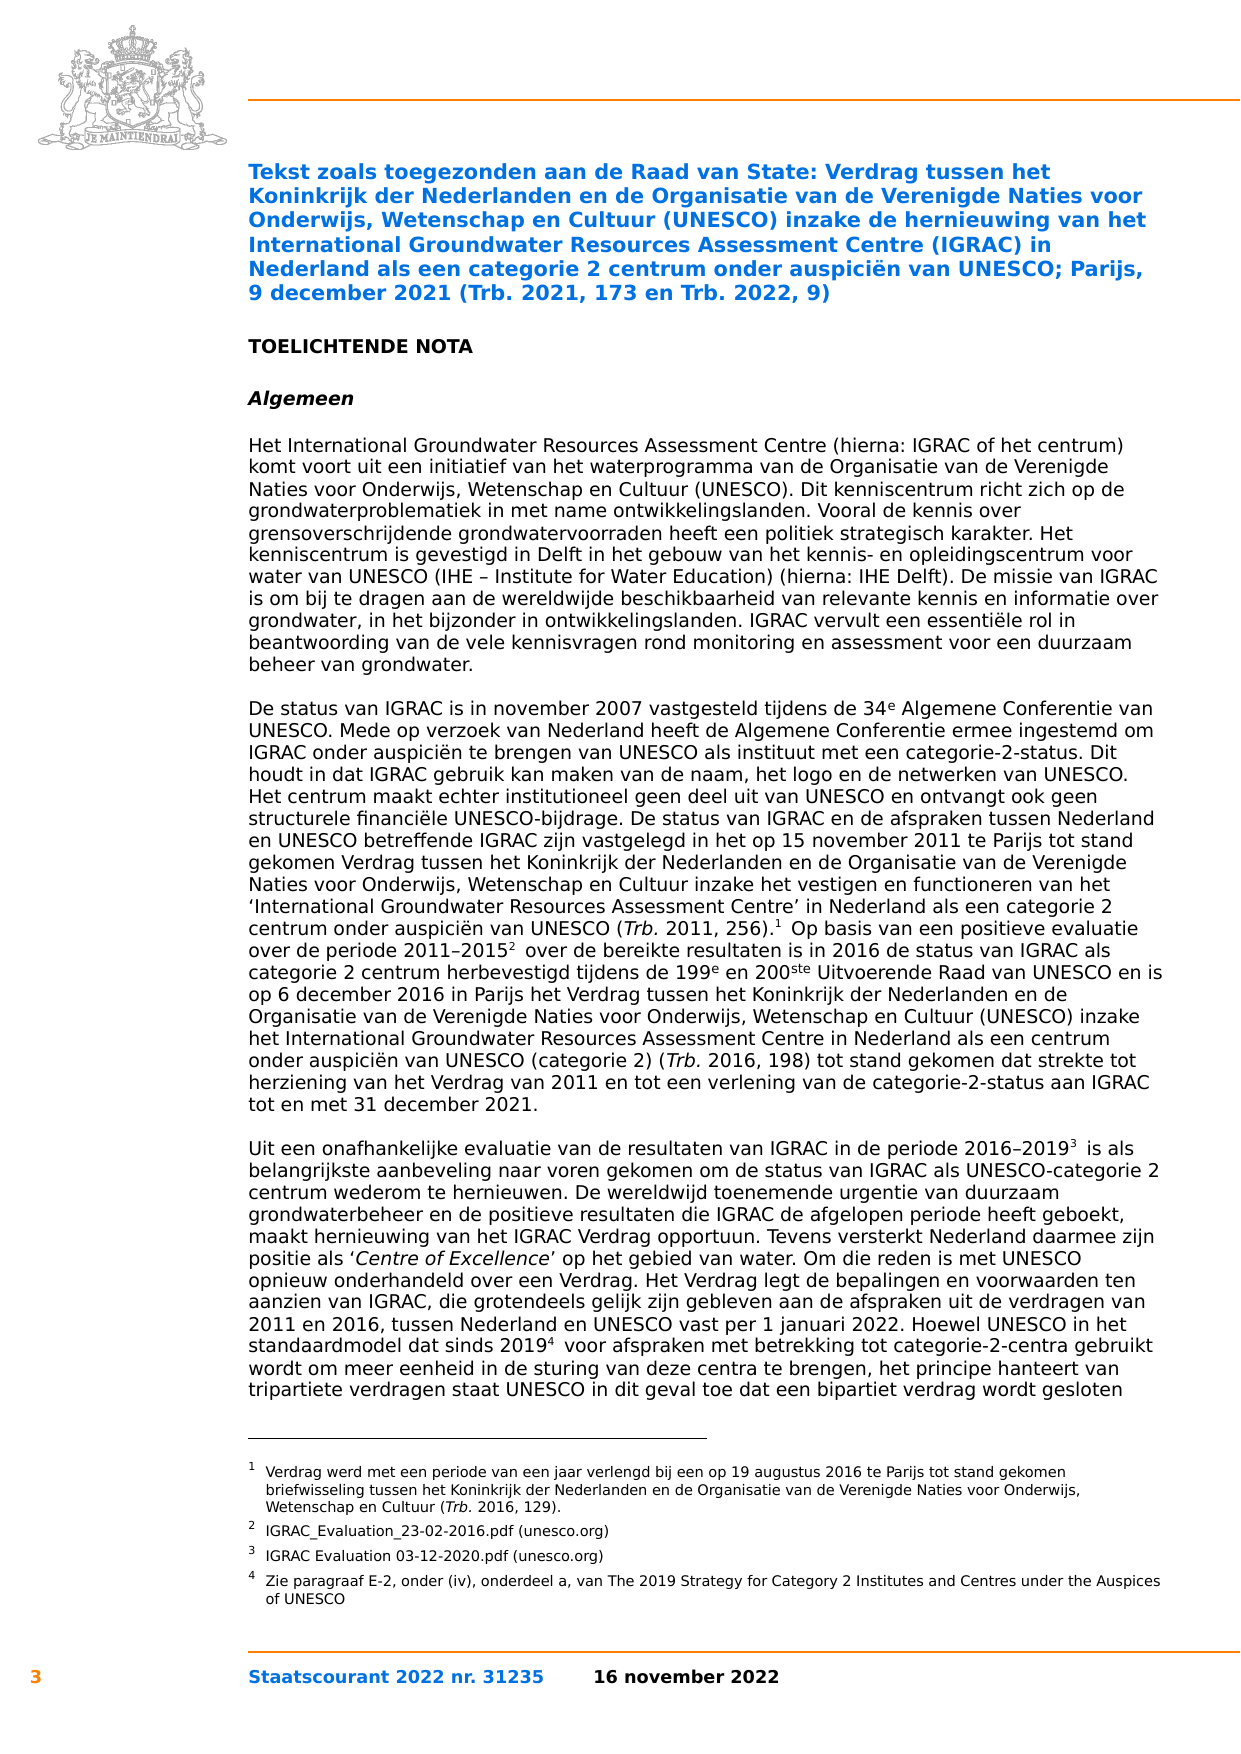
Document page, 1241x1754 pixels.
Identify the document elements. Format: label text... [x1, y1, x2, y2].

text Zie paragraaf E-2, onder (iv), onderdeel a, van The 2019 Strategy for Category 2 Institutes and Centres under the Auspices of UNESCO [248, 1569, 1163, 1608]
text De status van IGRAC is in november 2007 vastgesteld tijdens de 34e Algemene Conferentie van UNESCO. Mede op verzoek van Nederland heeft de Algemene Conferentie ermee ingestemd om IGRAC onder auspiciën te brengen van UNESCO als instituut met een categorie-2-status. Dit houdt in dat IGRAC gebruik kan maken van de naam, het logo en de netwerken van UNESCO. Het centrum maakt echter institutioneel geen deel uit van UNESCO en ontvangt ook geen structurele financiële UNESCO-bijdrage. De status van IGRAC en de afspraken tussen Nederland en UNESCO betreffende IGRAC zijn vastgelegd in het op 15 november 2011 te Parijs tot stand gekomen Verdrag tussen het Koninkrijk der Nederlanden en de Organisatie van de Verenigde Naties voor Onderwijs, Wetenschap en Cultuur inzake het vestigen en functioneren van het ‘International Groundwater Resources Assessment Centre’ in Nederland als een categorie 2 centrum onder auspiciën van UNESCO (Trb. 2011, 256). Op basis van een positieve evaluatie over de periode 2011–2015 over de bereikte resultaten is in 2016 de status van IGRAC als categorie 2 centrum herbevestigd tijdens de 199e en 200ste Uitvoerende Raad van UNESCO en is op 6 december 2016 in Parijs het Verdrag tussen het Koninkrijk der Nederlanden en de Organisatie van de Verenigde Naties voor Onderwijs, Wetenschap en Cultuur (UNESCO) inzake het International Groundwater Resources Assessment Centre in Nederland als een centrum onder auspiciën van UNESCO (categorie 2) (Trb. 2016, 198) tot stand gekomen dat strekte tot herziening van het Verdrag van 2011 en tot een verlening van de categorie-2-status aan IGRAC tot en met 31 december 2021. [248, 698, 1163, 1116]
text Uit een onafhankelijke evaluatie van de resultaten van IGRAC in de periode 2016–2019 is als belangrijkste aanbeveling naar voren gekomen om de status van IGRAC als UNESCO-categorie 2 centrum wederom te hernieuwen. De wereldwijd toenemende urgentie van duurzaam grondwaterbeheer en de positieve resultaten die IGRAC de afgelopen periode heeft geboekt, maakt hernieuwing van het IGRAC Verdrag opportuun. Tevens versterkt Nederland daarmee zijn positie als ‘Centre of Excellence’ op het gebied van water. Om die reden is met UNESCO opnieuw onderhandeld over een Verdrag. Het Verdrag legt de bepalingen en voorwaarden ten aanzien van IGRAC, die grotendeels gelijk zijn gebleven aan de afspraken uit de verdragen van 2011 en 2016, tussen Nederland en UNESCO vast per 1 januari 2022. Hoewel UNESCO in het standaardmodel dat sinds 2019 voor afspraken met betrekking tot categorie-2-centra gebruikt wordt om meer eenheid in de sturing van deze centra te brengen, het principe hanteert van tripartiete verdragen staat UNESCO in dit geval toe dat een bipartiet verdrag wordt gesloten [248, 1138, 1163, 1401]
picture [38, 25, 227, 150]
subtitle Algemeen [248, 387, 1163, 409]
subtitle TOELICHTENDE NOTA [248, 336, 1163, 357]
text IGRAC_Evaluation_23-02-2016.pdf (unesco.org) [248, 1519, 1163, 1541]
text IGRAC Evaluation 03-12-2020.pdf (unesco.org) [248, 1544, 1163, 1566]
text Verdrag werd met een periode van een jaar verlengd bij een op 19 augustus 2016 te Parijs tot stand gekomen briefwisseling tussen het Koninkrijk der Nederlanden en de Organisatie van de Verenigde Naties voor Onderwijs, Wetenschap en Cultuur (Trb. 2016, 129). [248, 1460, 1163, 1516]
text Het International Groundwater Resources Assessment Centre (hierna: IGRAC of het centrum) komt voort uit een initiatief van het waterprogramma van de Organisatie van de Verenigde Naties voor Onderwijs, Wetenschap en Cultuur (UNESCO). Dit kenniscentrum richt zich op de grondwaterproblematiek in met name ontwikkelingslanden. Vooral de kennis over grensoverschrijdende grondwatervoorraden heeft een politiek strategisch karakter. Het kenniscentrum is gevestigd in Delft in het gebouw van het kennis- en opleidingscentrum voor water van UNESCO (IHE – Institute for Water Education) (hierna: IHE Delft). De missie van IGRAC is om bij te dragen aan de wereldwijde beschikbaarheid van relevante kennis en informatie over grondwater, in het bijzonder in ontwikkelingslanden. IGRAC vervult een essentiële rol in beantwoording van de vele kennisvragen rond monitoring en assessment voor een duurzaam beheer van grondwater. [248, 434, 1163, 676]
subtitle Tekst zoals toegezonden aan de Raad van State: Verdrag tussen het Koninkrijk der Nederlanden en de Organisatie van de Verenigde Naties voor Onderwijs, Wetenschap en Cultuur (UNESCO) inzake de hernieuwing van het International Groundwater Resources Assessment Centre (IGRAC) in Nederland als een categorie 2 centrum onder auspiciën van UNESCO; Parijs, 9 december 2021 (Trb. 2021, 173 en Trb. 2022, 9) [248, 160, 1163, 306]
